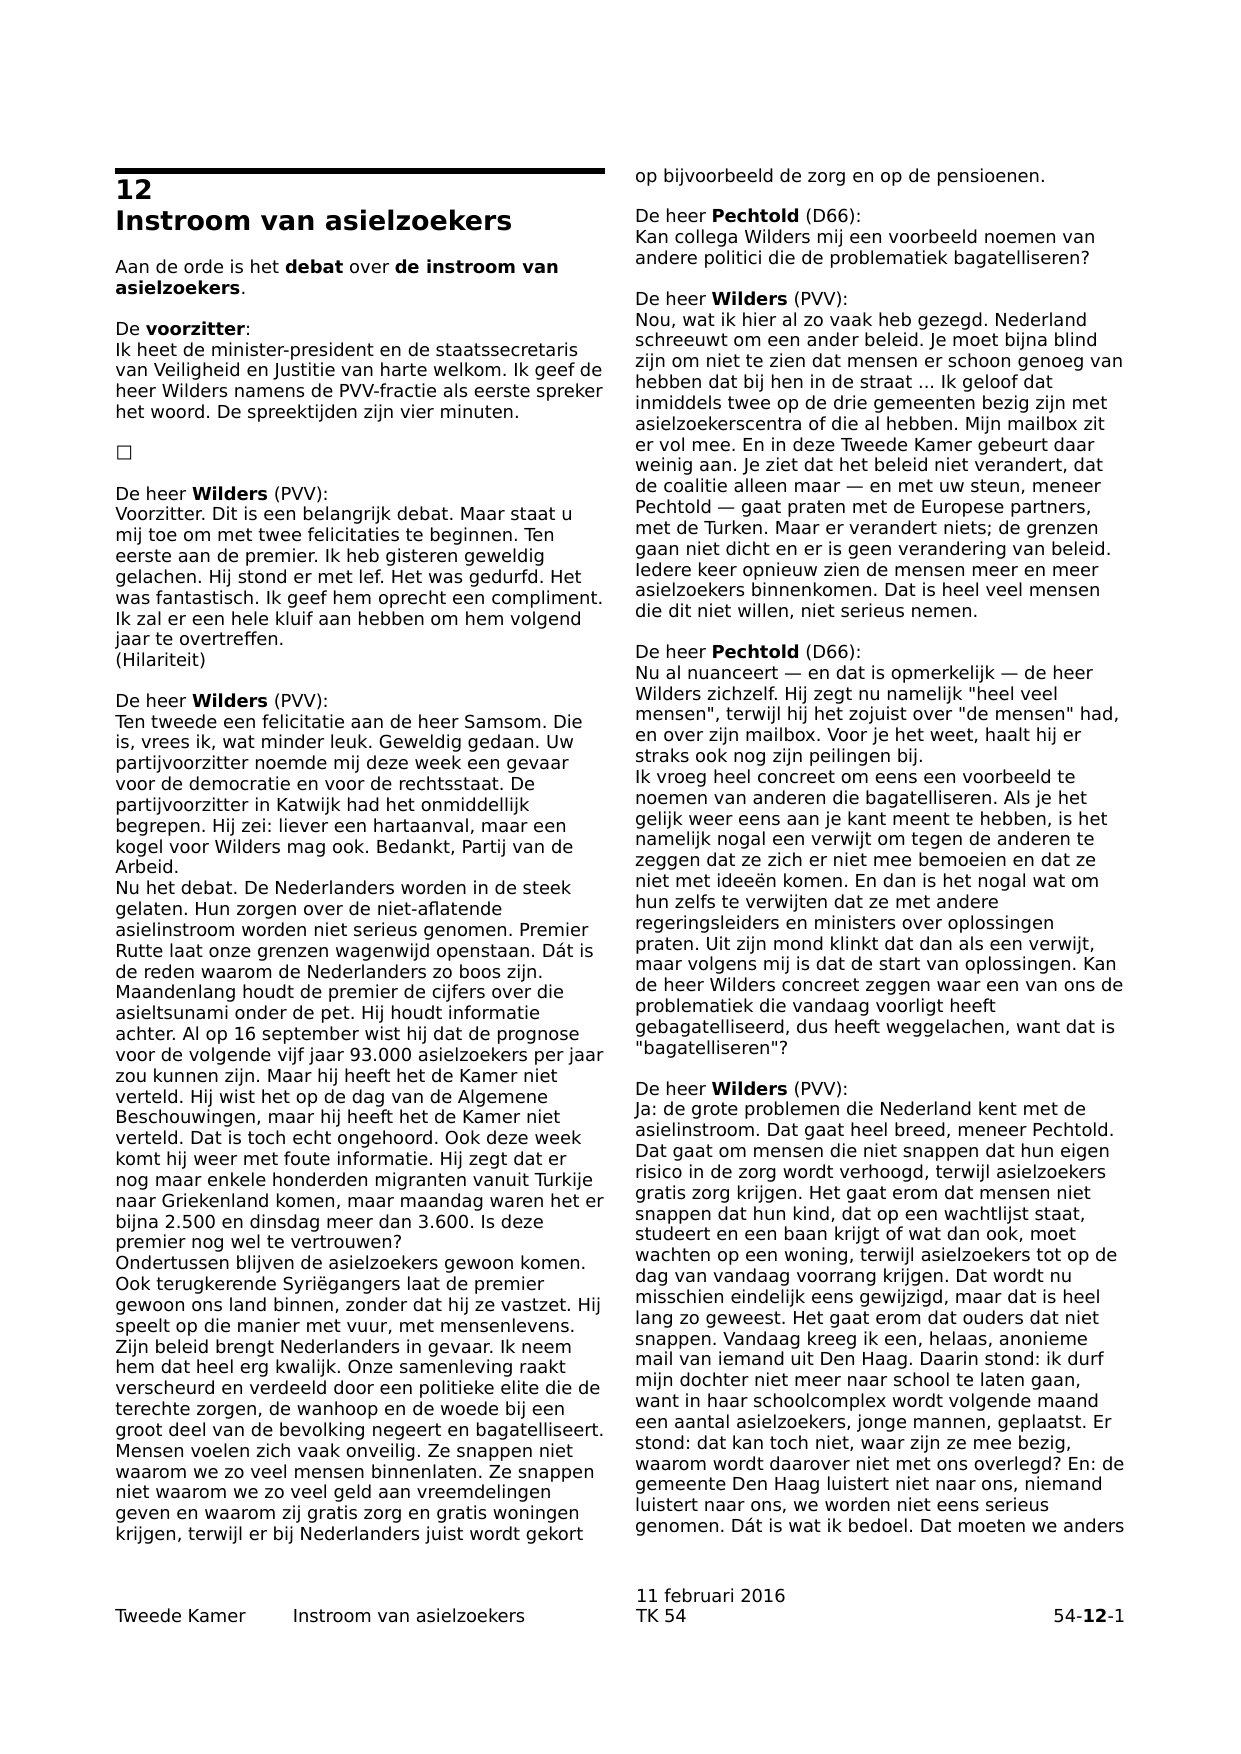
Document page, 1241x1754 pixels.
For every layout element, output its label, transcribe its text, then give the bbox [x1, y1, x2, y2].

text De heer Wilders (PVV): [635, 1078, 1125, 1099]
text De heer Wilders (PVV): [635, 288, 1125, 309]
text De heer Pechtold (D66): [635, 642, 1125, 662]
text Ik vroeg heel concreet om eens een voorbeeld te noemen van anderen die bagatelliseren. Als je het gelijk weer eens aan je kant meent te hebben, is het namelijk nogal een verwijt om tegen de anderen te zeggen dat ze zich er niet mee bemoeien en dat ze niet met ideeën komen. En dan is het nogal wat om hun zelfs te verwijten dat ze met andere regeringsleiders en ministers over oplossingen praten. Uit zijn mond klinkt dat dan als een verwijt, maar volgens mij is dat de start van oplossingen. Kan de heer Wilders concreet zeggen waar een van ons de problematiek die vandaag voorligt heeft gebagatelliseerd, dus heeft weggelachen, want dat is "bagatelliseren"? [635, 767, 1125, 1058]
text ⬜ [115, 443, 605, 463]
title 12 Instroom van asielzoekers [115, 174, 605, 237]
text Aan de orde is het debat over de instroom van asielzoekers. [115, 257, 605, 298]
text Ten tweede een felicitatie aan de heer Samsom. Die is, vrees ik, wat minder leuk. Geweldig gedaan. Uw partijvoorzitter noemde mij deze week een gevaar voor de democratie en voor de rechtsstaat. De partijvoorzitter in Katwijk had het onmiddellijk begrepen. Hij zei: liever een hartaanval, maar een kogel voor Wilders mag ook. Bedankt, Partij van de Arbeid. [115, 711, 605, 878]
text Ik heet de minister-president en de staatssecretaris van Veiligheid en Justitie van harte welkom. Ik geef de heer Wilders namens de PVV-fractie als eerste spreker het woord. De spreektijden zijn vier minuten. [115, 339, 605, 423]
text Nu al nuanceert — en dat is opmerkelijk — de heer Wilders zichzelf. Hij zegt nu namelijk "heel veel mensen", terwijl hij het zojuist over "de mensen" had, en over zijn mailbox. Voor je het weet, haalt hij er straks ook nog zijn peilingen bij. [635, 662, 1125, 767]
text Voorzitter. Dit is een belangrijk debat. Maar staat u mij toe om met twee felicitaties te beginnen. Ten eerste aan de premier. Ik heb gisteren geweldig gelachen. Hij stond er met lef. Het was gedurfd. Het was fantastisch. Ik geef hem oprecht een compliment. Ik zal er een hele kluif aan hebben om hem volgend jaar te overtreffen. [115, 504, 605, 650]
text Kan collega Wilders mij een voorbeeld noemen van andere politici die de problematiek bagatelliseren? [635, 227, 1125, 268]
text De voorzitter: [115, 318, 605, 339]
text Ja: de grote problemen die Nederland kent met de asielinstroom. Dat gaat heel breed, meneer Pechtold. Dat gaat om mensen die niet snappen dat hun eigen risico in de zorg wordt verhoogd, terwijl asielzoekers gratis zorg krijgen. Het gaat erom dat mensen niet snappen dat hun kind, dat op een wachtlijst staat, studeert en een baan krijgt of wat dan ook, moet wachten op een woning, terwijl asielzoekers tot op de dag van vandaag voorrang krijgen. Dat wordt nu misschien eindelijk eens gewijzigd, maar dat is heel lang zo geweest. Het gaat erom dat ouders dat niet snappen. Vandaag kreeg ik een, helaas, anonieme mail van iemand uit Den Haag. Daarin stond: ik durf mijn dochter niet meer naar school te laten gaan, want in haar schoolcomplex wordt volgende maand een aantal asielzoekers, jonge mannen, geplaatst. Er stond: dat kan toch niet, waar zijn ze mee bezig, waarom wordt daarover niet met ons overlegd? En: de gemeente Den Haag luistert niet naar ons, niemand luistert naar ons, we worden niet eens serieus genomen. Dát is wat ik bedoel. Dat moeten we anders [635, 1099, 1125, 1537]
text De heer Pechtold (D66): [635, 206, 1125, 227]
text De heer Wilders (PVV): [115, 691, 605, 711]
text (Hilariteit) [115, 650, 605, 671]
text De heer Wilders (PVV): [115, 483, 605, 504]
text op bijvoorbeeld de zorg en op de pensioenen. [635, 165, 1125, 186]
text Ondertussen blijven de asielzoekers gewoon komen. Ook terugkerende Syriëgangers laat de premier gewoon ons land binnen, zonder dat hij ze vastzet. Hij speelt op die manier met vuur, met mensenlevens. Zijn beleid brengt Nederlanders in gevaar. Ik neem hem dat heel erg kwalijk. Onze samenleving raakt verscheurd en verdeeld door een politieke elite die de terechte zorgen, de wanhoop en de woede bij een groot deel van de bevolking negeert en bagatelliseert. Mensen voelen zich vaak onveilig. Ze snappen niet waarom we zo veel mensen binnenlaten. Ze snappen niet waarom we zo veel geld aan vreemdelingen geven en waarom zij gratis zorg en gratis woningen krijgen, terwijl er bij Nederlanders juist wordt gekort [115, 1253, 605, 1545]
text Nou, wat ik hier al zo vaak heb gezegd. Nederland schreeuwt om een ander beleid. Je moet bijna blind zijn om niet te zien dat mensen er schoon genoeg van hebben dat bij hen in de straat ... Ik geloof dat inmiddels twee op de drie gemeenten bezig zijn met asielzoekerscentra of die al hebben. Mijn mailbox zit er vol mee. En in deze Tweede Kamer gebeurt daar weinig aan. Je ziet dat het beleid niet verandert, dat de coalitie alleen maar — en met uw steun, meneer Pechtold — gaat praten met de Europese partners, met de Turken. Maar er verandert niets; de grenzen gaan niet dicht en er is geen verandering van beleid. Iedere keer opnieuw zien de mensen meer en meer asielzoekers binnenkomen. Dat is heel veel mensen die dit niet willen, niet serieus nemen. [635, 309, 1125, 622]
text Nu het debat. De Nederlanders worden in de steek gelaten. Hun zorgen over de niet-aflatende asielinstroom worden niet serieus genomen. Premier Rutte laat onze grenzen wagenwijd openstaan. Dát is de reden waarom de Nederlanders zo boos zijn. Maandenlang houdt de premier de cijfers over die asieltsunami onder de pet. Hij houdt informatie achter. Al op 16 september wist hij dat de prognose voor de volgende vijf jaar 93.000 asielzoekers per jaar zou kunnen zijn. Maar hij heeft het de Kamer niet verteld. Hij wist het op de dag van de Algemene Beschouwingen, maar hij heeft het de Kamer niet verteld. Dat is toch echt ongehoord. Ook deze week komt hij weer met foute informatie. Hij zegt dat er nog maar enkele honderden migranten vanuit Turkije naar Griekenland komen, maar maandag waren het er bijna 2.500 en dinsdag meer dan 3.600. Is deze premier nog wel te vertrouwen? [115, 878, 605, 1253]
